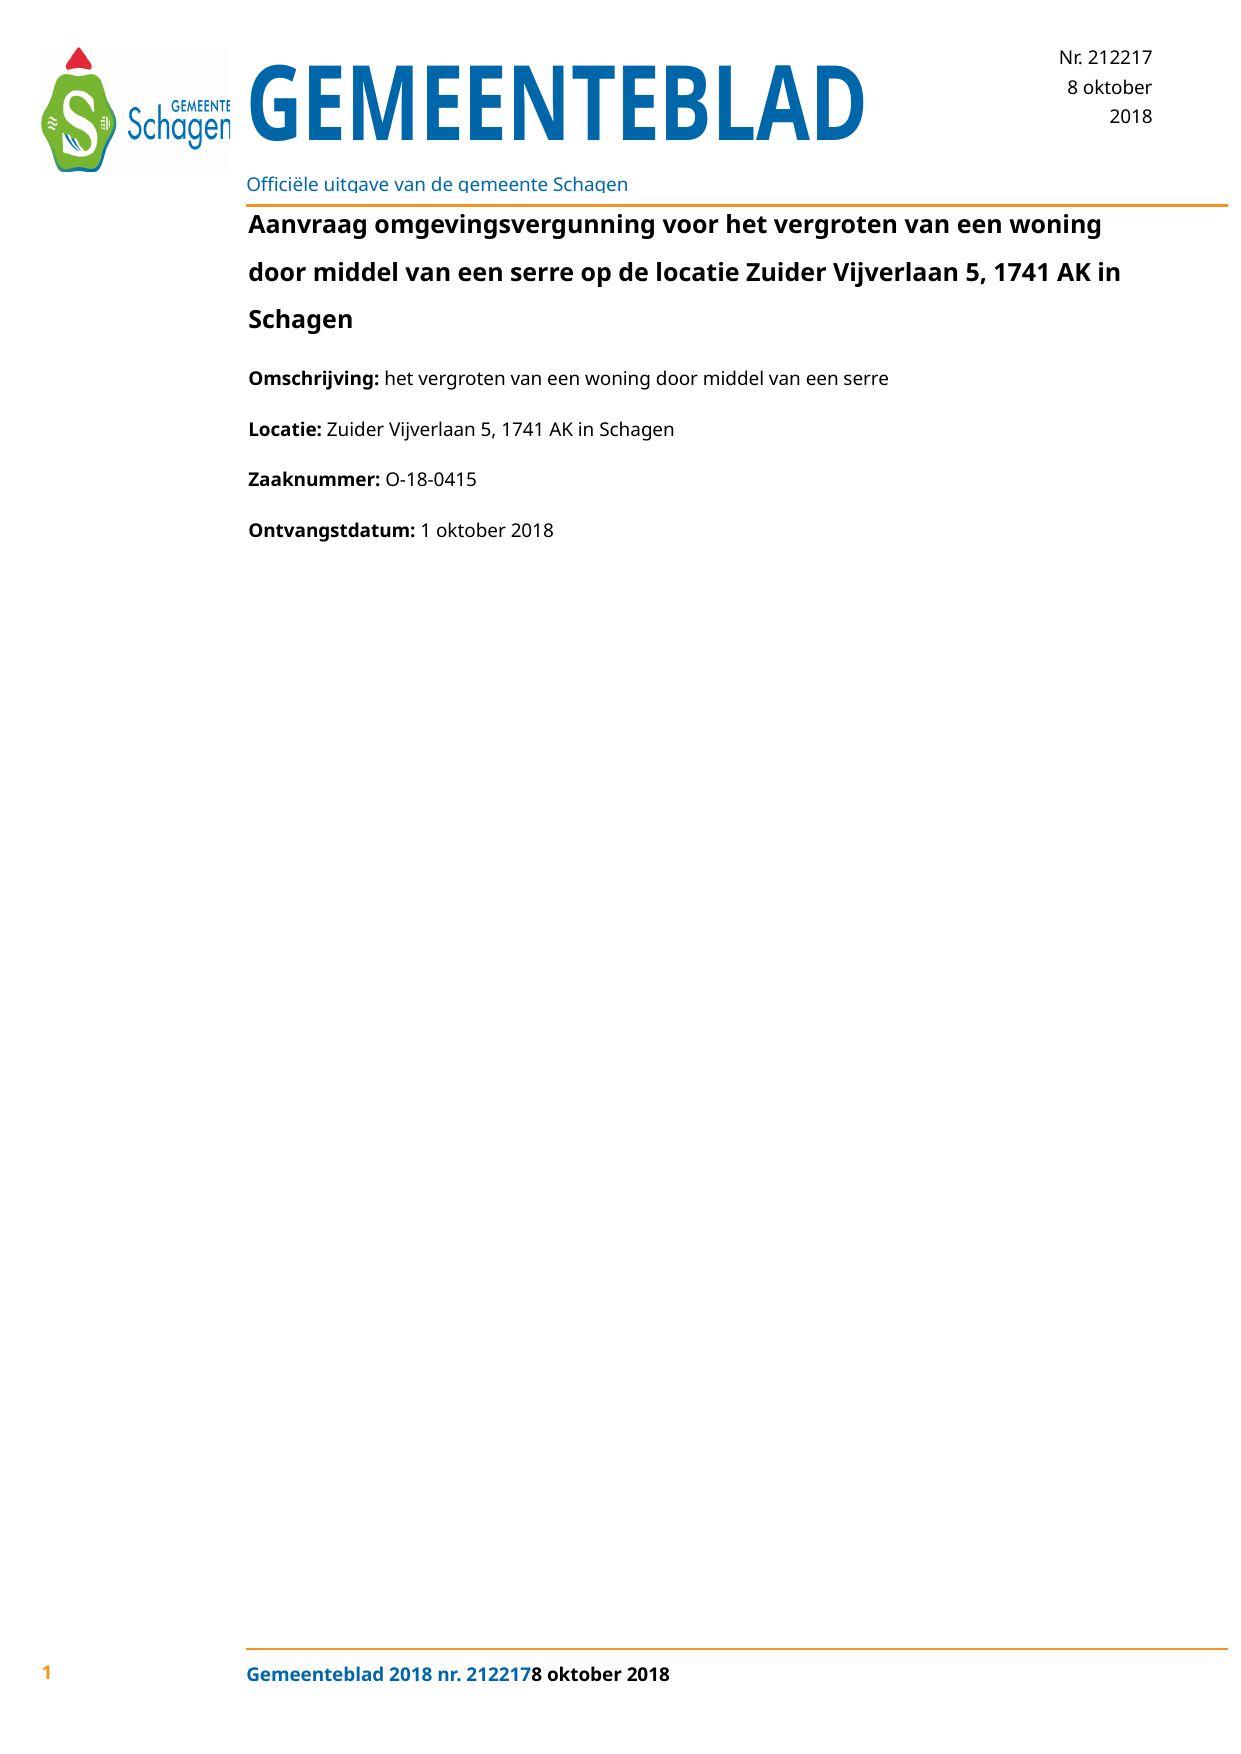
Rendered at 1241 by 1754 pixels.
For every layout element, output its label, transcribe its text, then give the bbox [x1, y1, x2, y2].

text Zaaknummer: O-18-0415 [248, 466, 1152, 492]
text Omschrijving: het vergroten van een woning door middel van een serre [248, 366, 1152, 391]
text Locatie: Zuider Vijverlaan 5, 1741 AK in Schagen [248, 416, 1152, 442]
text Ontvangstdatum: 1 oktober 2018 [248, 517, 1152, 542]
text Aanvraag omgevingsvergunning voor het vergroten van een woning door middel van een serre op de locatie Zuider Vijverlaan 5, 1741 AK in Schagen [248, 207, 1152, 336]
picture [41, 47, 231, 172]
